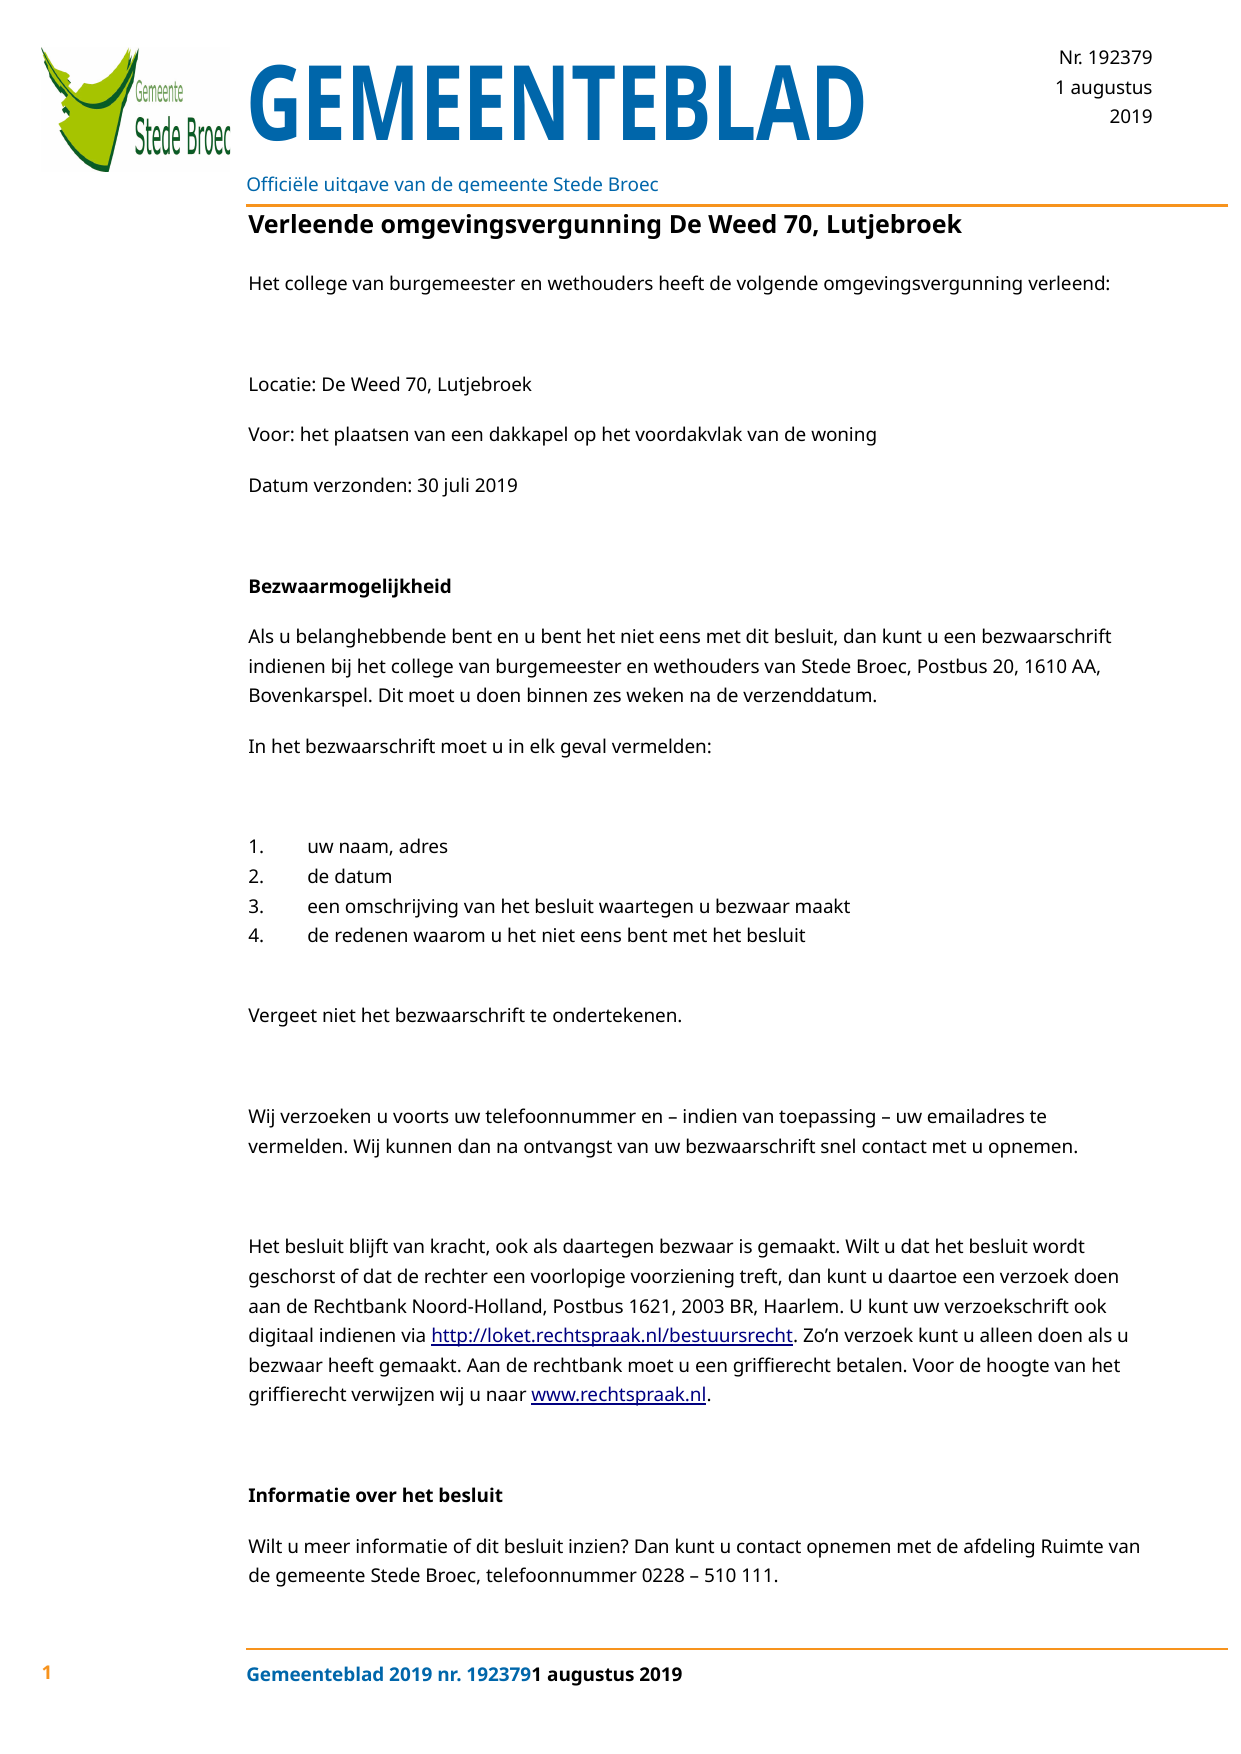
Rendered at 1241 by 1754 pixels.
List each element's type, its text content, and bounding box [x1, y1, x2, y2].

text Voor: het plaatsen van een dakkapel op het voordakvlak van de woning [248, 422, 1152, 447]
text Het besluit blijft van kracht, ook als daartegen bezwaar is gemaakt. Wilt u dat het besluit wordt geschorst of dat de rechter een voorlopige voorziening treft, dan kunt u daartoe een verzoek doen aan de Rechtbank Noord-Holland, Postbus 1621, 2003 BR, Haarlem. U kunt uw verzoekschrift ook digitaal indienen via http://loket.rechtspraak.nl/bestuursrecht. Zo’n verzoek kunt u alleen doen als u bezwaar heeft gemaakt. Aan de rechtbank moet u een griffierecht betalen. Voor de hoogte van het griffierecht verwijzen wij u naar www.rechtspraak.nl. [248, 1234, 1152, 1407]
text Locatie: De Weed 70, Lutjebroek [248, 371, 1152, 397]
list de redenen waarom u het niet eens bent met het besluit [248, 922, 1152, 948]
text Wilt u meer informatie of dit besluit inzien? Dan kunt u contact opnemen met de afdeling Ruimte van de gemeente Stede Broec, telefoonnummer 0228 – 510 111. [248, 1533, 1152, 1588]
text Datum verzonden: 30 juli 2019 [248, 472, 1152, 498]
text Als u belanghebbende bent en u bent het niet eens met dit besluit, dan kunt u een bezwaarschrift indienen bij het college van burgemeester en wethouders van Stede Broec, Postbus 20, 1610 AA, Bovenkarspel. Dit moet u doen binnen zes weken na de verzenddatum. [248, 623, 1152, 708]
text Vergeet niet het bezwaarschrift te ondertekenen. [248, 1002, 1152, 1028]
list uw naam, adres [248, 834, 1152, 859]
text Informatie over het besluit [248, 1482, 1152, 1508]
text Het college van burgemeester en wethouders heeft de volgende omgevingsvergunning verleend: [248, 270, 1152, 296]
text In het bezwaarschrift moet u in elk geval vermelden: [248, 733, 1152, 758]
list een omschrijving van het besluit waartegen u bezwaar maakt [248, 893, 1152, 918]
text Bezwaarmogelijkheid [248, 573, 1152, 598]
text Wij verzoeken u voorts uw telefoonnummer en – indien van toepassing – uw emailadres te vermelden. Wij kunnen dan na ontvangst van uw bezwaarschrift snel contact met u opnemen. [248, 1103, 1152, 1158]
text Verleende omgevingsvergunning De Weed 70, Lutjebroek [248, 207, 1152, 241]
picture [41, 47, 231, 172]
list de datum [248, 863, 1152, 889]
